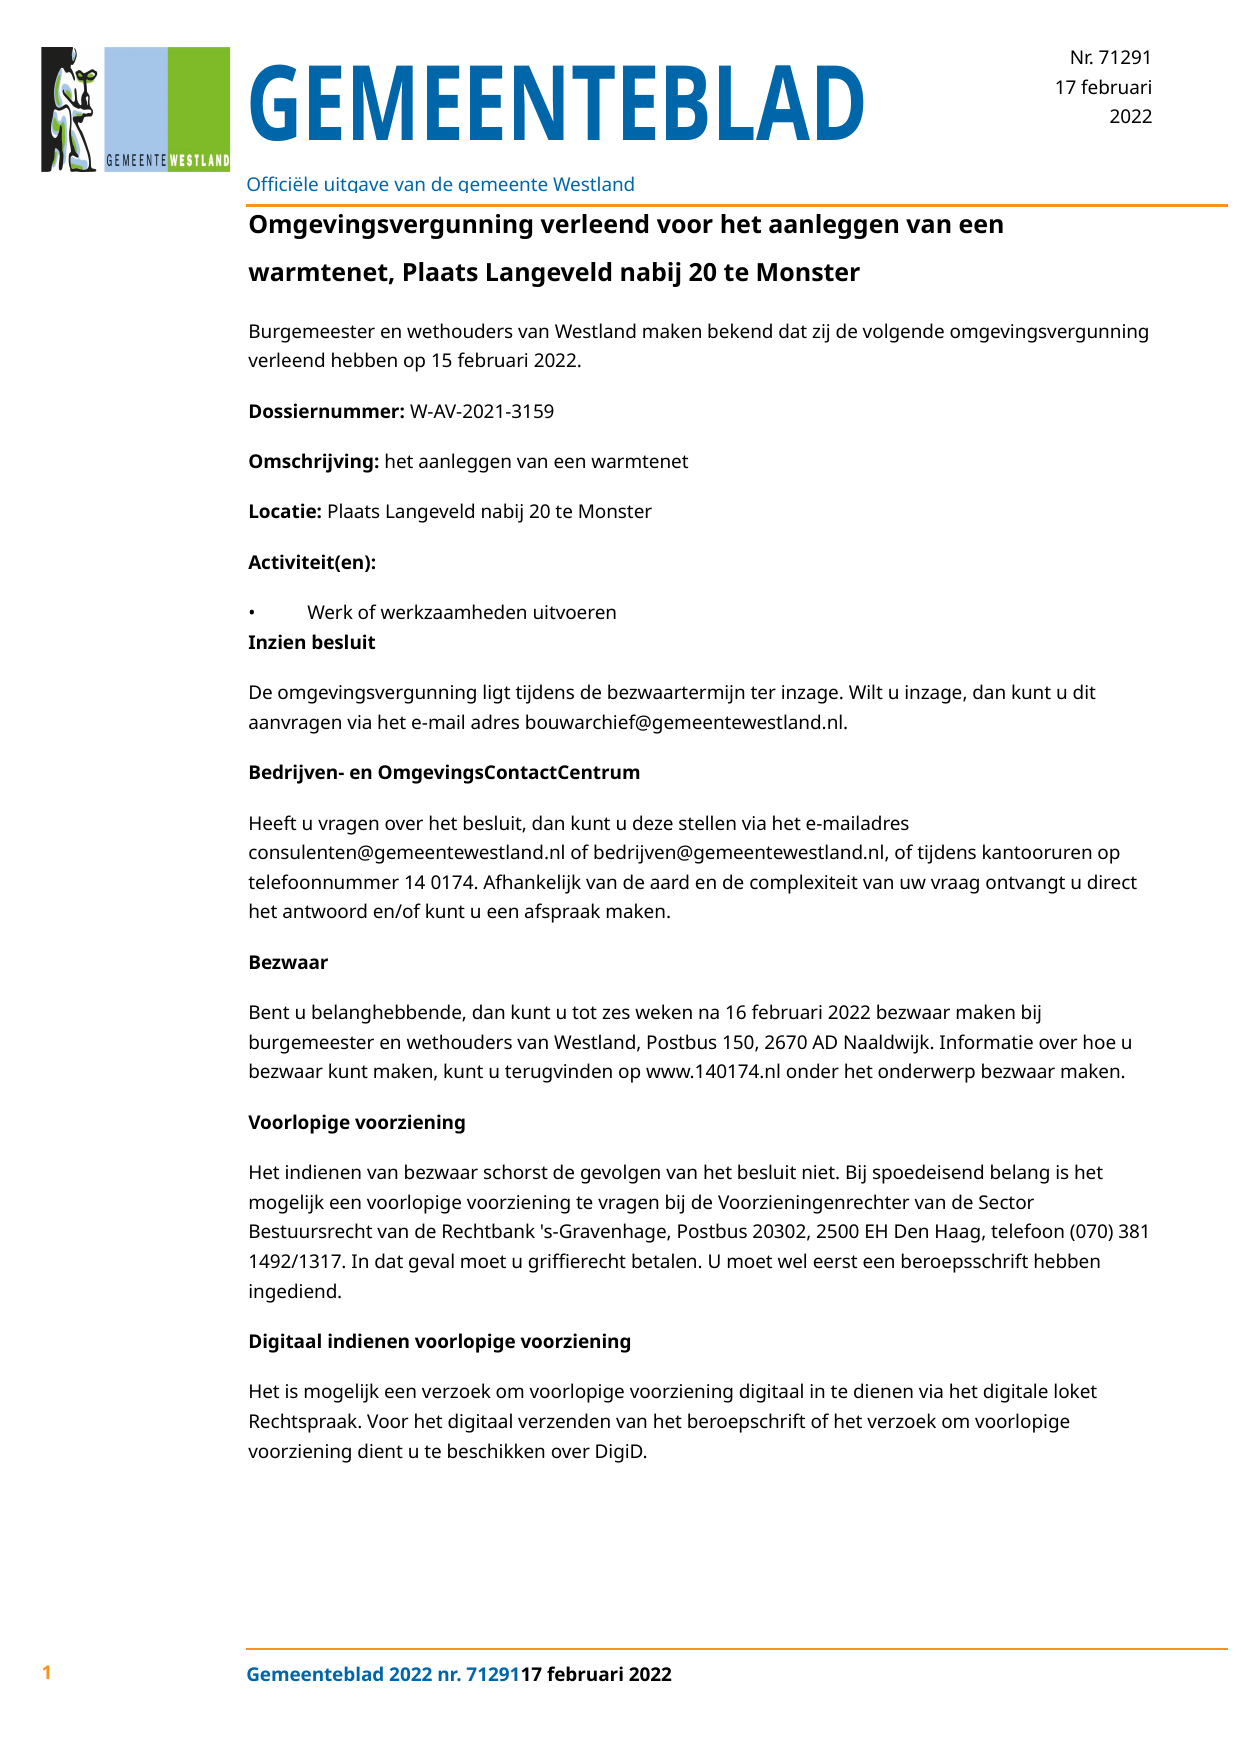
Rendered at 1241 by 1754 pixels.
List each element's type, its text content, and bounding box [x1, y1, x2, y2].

list Werk of werkzaamheden uitvoeren [248, 599, 1152, 625]
picture [41, 47, 231, 172]
text Bezwaar [248, 949, 1152, 975]
text Digitaal indienen voorlopige voorziening [248, 1328, 1152, 1354]
text De omgevingsvergunning ligt tijdens de bezwaartermijn ter inzage. Wilt u inzage, dan kunt u dit aanvragen via het e-mail adres bouwarchief@gemeentewestland.nl. [248, 679, 1152, 735]
text Dossiernummer: W-AV-2021-3159 [248, 398, 1152, 424]
text Omschrijving: het aanleggen van een warmtenet [248, 448, 1152, 474]
text Burgemeester en wethouders van Westland maken bekend dat zij de volgende omgevingsvergunning verleend hebben op 15 februari 2022. [248, 318, 1152, 373]
text Het is mogelijk een verzoek om voorlopige voorziening digitaal in te dienen via het digitale loket Rechtspraak. Voor het digitaal verzenden van het beroepschrift of het verzoek om voorlopige voorziening dient u te beschikken over DigiD. [248, 1379, 1152, 1464]
text Activiteit(en): [248, 549, 1152, 575]
text Locatie: Plaats Langeveld nabij 20 te Monster [248, 499, 1152, 524]
text Heeft u vragen over het besluit, dan kunt u deze stellen via het e-mailadres consulenten@gemeentewestland.nl of bedrijven@gemeentewestland.nl, of tijdens kantooruren op telefoonnummer 14 0174. Afhankelijk van de aard en de complexiteit van uw vraag ontvangt u direct het antwoord en/of kunt u een afspraak maken. [248, 810, 1152, 924]
text Voorlopige voorziening [248, 1109, 1152, 1135]
text Het indienen van bezwaar schorst de gevolgen van het besluit niet. Bij spoedeisend belang is het mogelijk een voorlopige voorziening te vragen bij de Voorzieningenrechter van de Sector Bestuursrecht van de Rechtbank 's-Gravenhage, Postbus 20302, 2500 EH Den Haag, telefoon (070) 381 1492/1317. In dat geval moet u griffierecht betalen. U moet wel eerst een beroepsschrift hebben ingediend. [248, 1159, 1152, 1304]
text Inzien besluit [248, 629, 1152, 655]
text Omgevingsvergunning verleend voor het aanleggen van een warmtenet, Plaats Langeveld nabij 20 te Monster [248, 207, 1152, 288]
text Bedrijven- en OmgevingsContactCentrum [248, 759, 1152, 785]
text Bent u belanghebbende, dan kunt u tot zes weken na 16 februari 2022 bezwaar maken bij burgemeester en wethouders van Westland, Postbus 150, 2670 AD Naaldwijk. Informatie over hoe u bezwaar kunt maken, kunt u terugvinden op www.140174.nl onder het onderwerp bezwaar maken. [248, 999, 1152, 1084]
